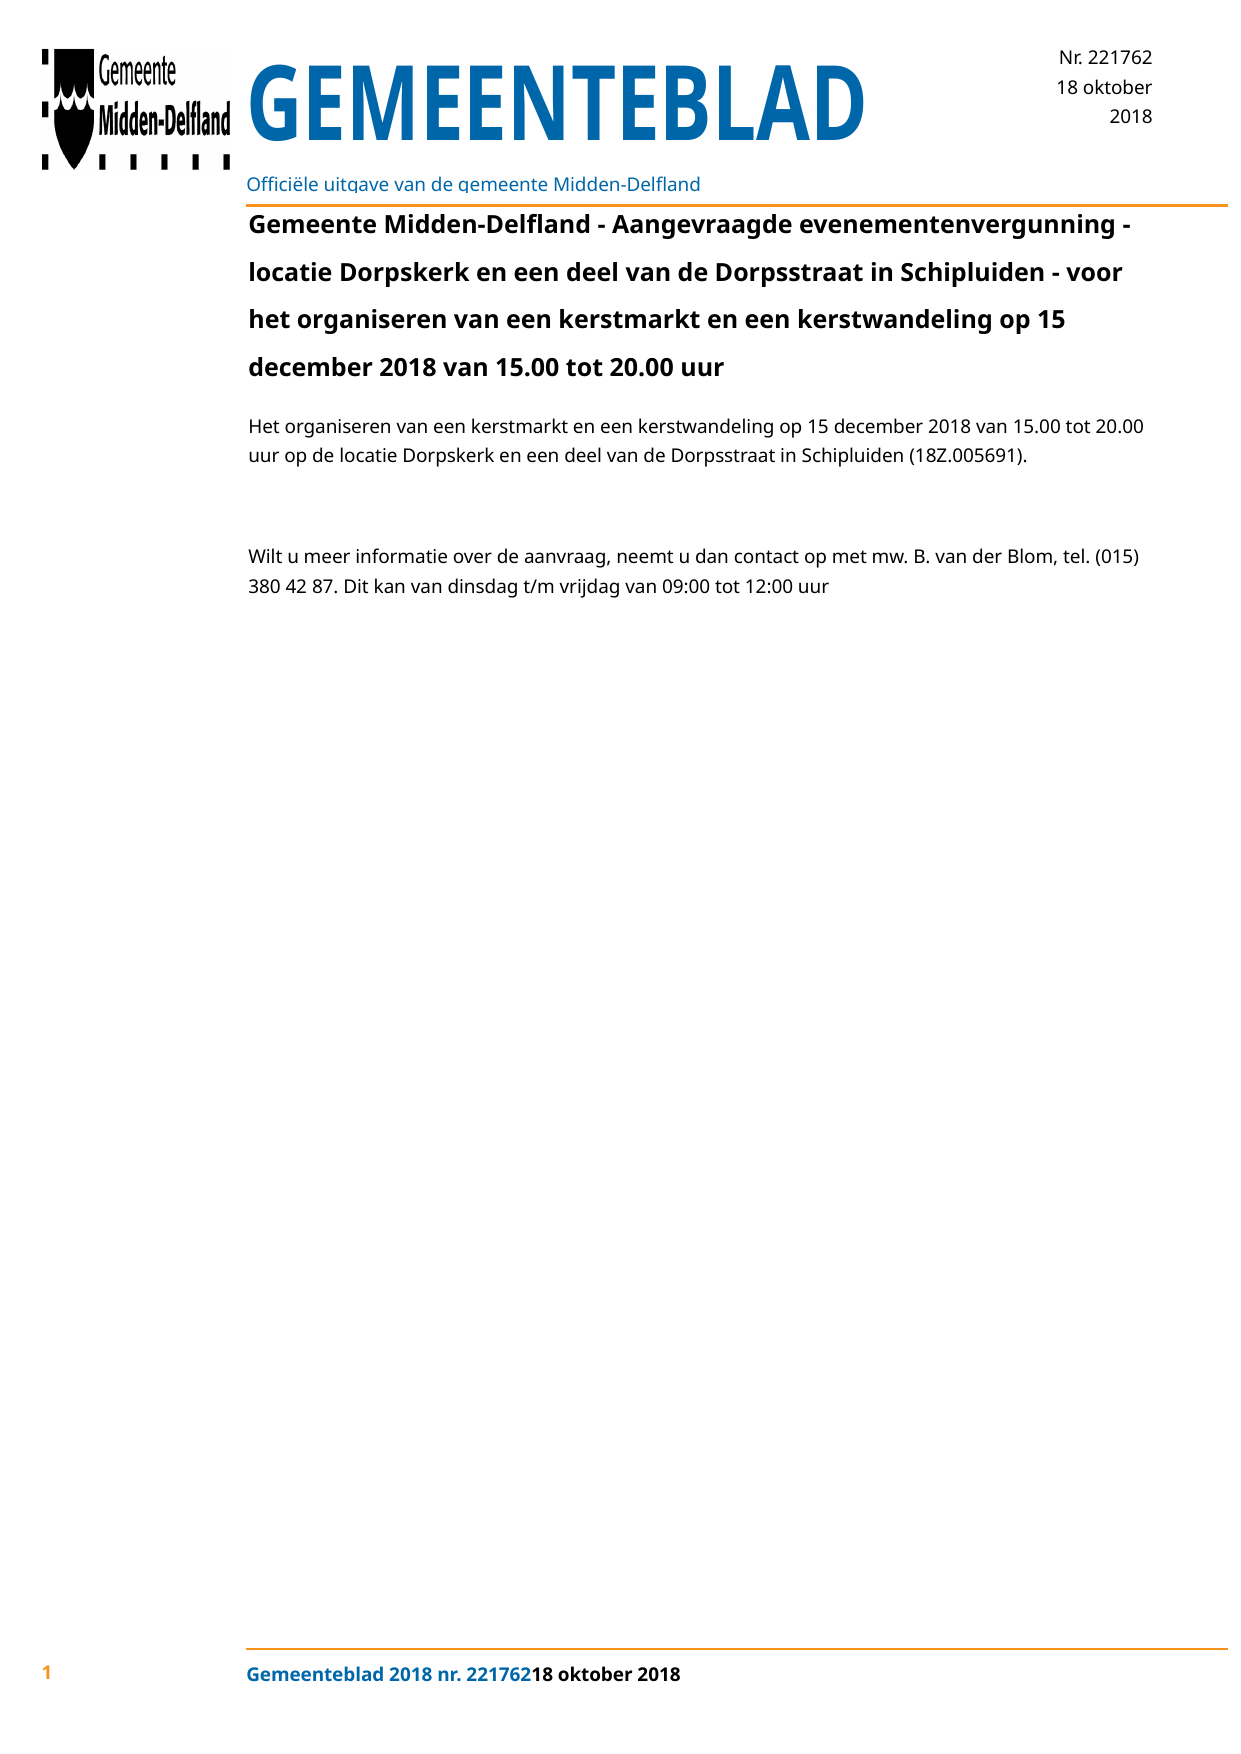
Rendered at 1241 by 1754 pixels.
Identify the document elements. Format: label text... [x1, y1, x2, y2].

text Gemeente Midden-Delfland - Aangevraagde evenementenvergunning - locatie Dorpskerk en een deel van de Dorpsstraat in Schipluiden - voor het organiseren van een kerstmarkt en een kerstwandeling op 15 december 2018 van 15.00 tot 20.00 uur [248, 207, 1152, 384]
text Het organiseren van een kerstmarkt en een kerstwandeling op 15 december 2018 van 15.00 tot 20.00 uur op de locatie Dorpskerk en een deel van de Dorpsstraat in Schipluiden (18Z.005691). [248, 413, 1152, 468]
picture [41, 47, 231, 172]
text Wilt u meer informatie over de aanvraag, neemt u dan contact op met mw. B. van der Blom, tel. (015) 380 42 87. Dit kan van dinsdag t/m vrijdag van 09:00 tot 12:00 uur [248, 543, 1152, 599]
